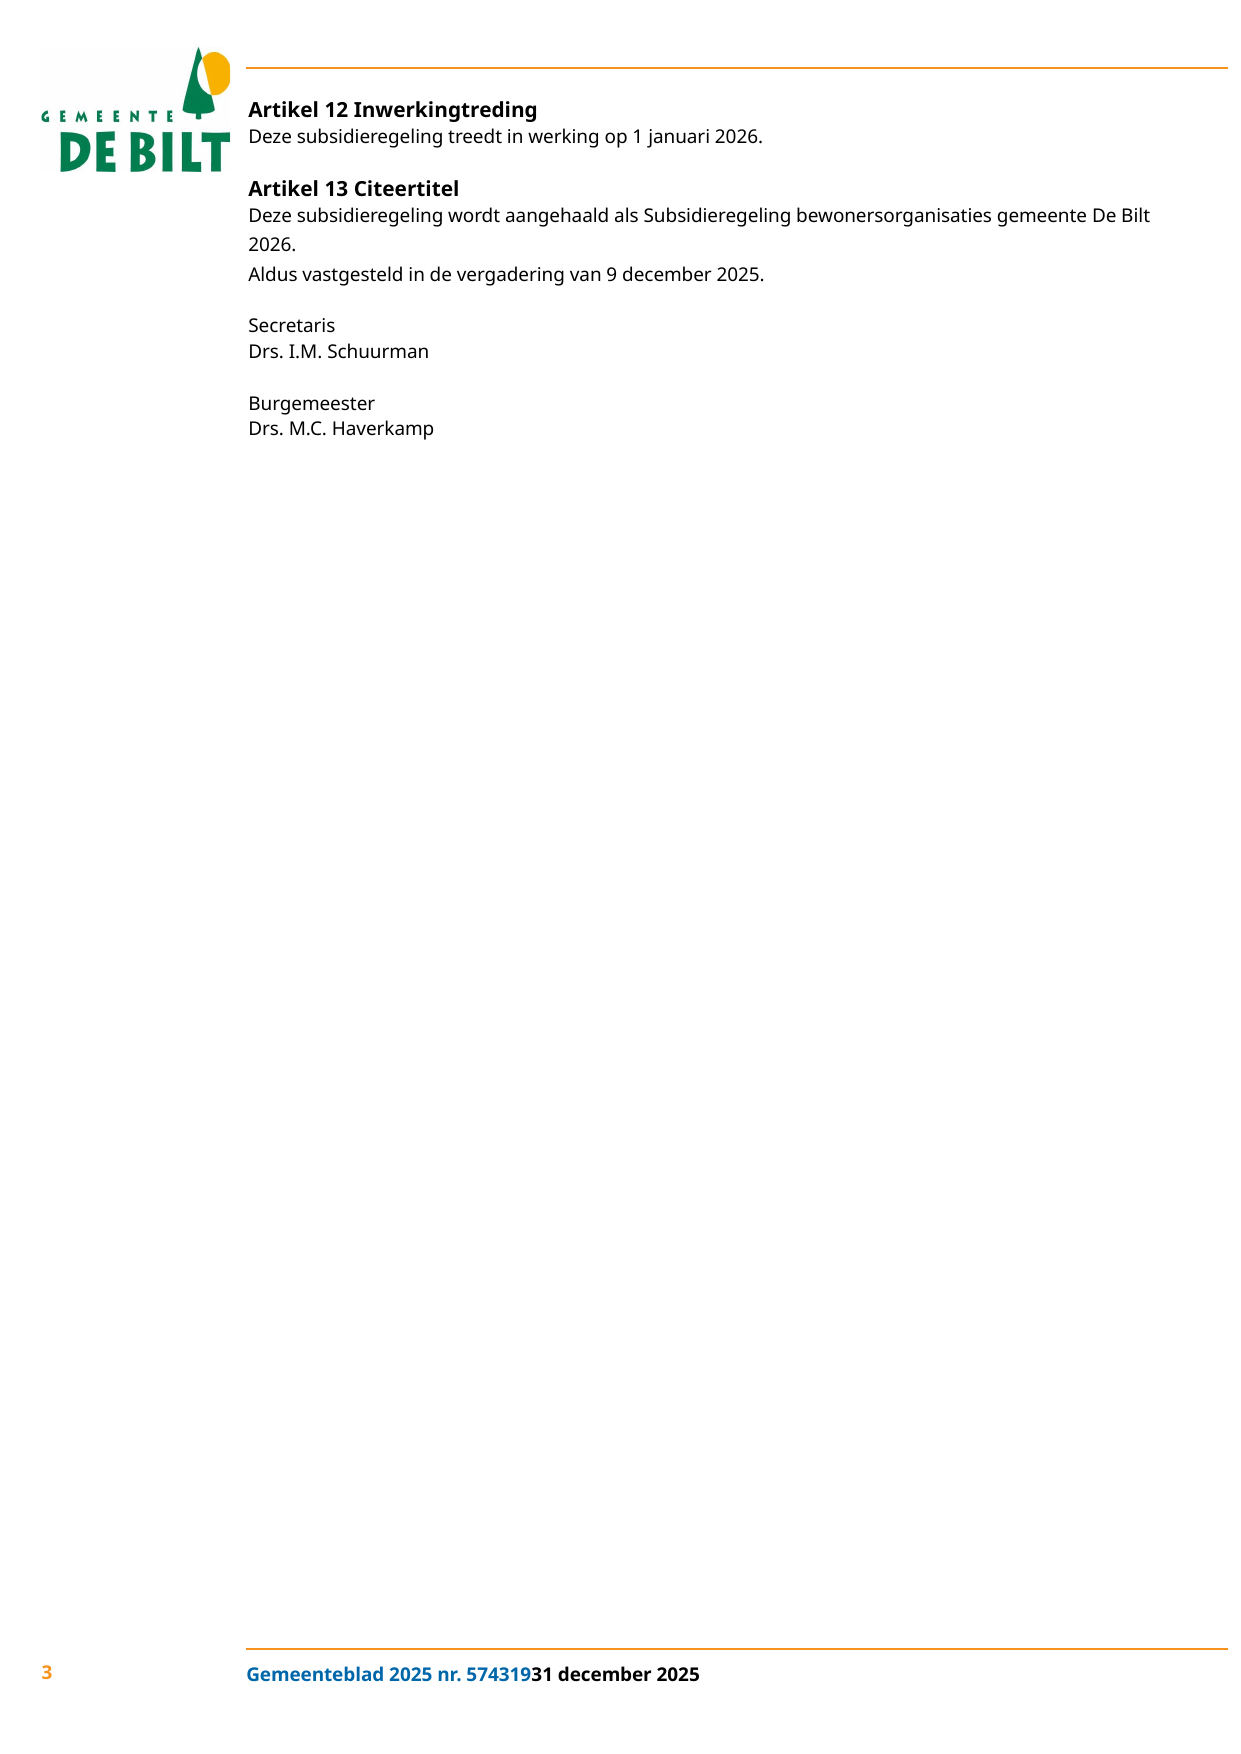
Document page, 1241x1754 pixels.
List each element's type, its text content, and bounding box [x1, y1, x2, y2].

picture [41, 47, 231, 172]
text Burgemeester [248, 390, 1152, 416]
text Drs. I.M. Schuurman [248, 338, 1152, 364]
text Aldus vastgesteld in de vergadering van 9 december 2025. [248, 261, 1152, 287]
text Secretaris [248, 313, 1152, 338]
text Deze subsidieregeling treedt in werking op 1 januari 2026. [248, 123, 1152, 149]
text Deze subsidieregeling wordt aangehaald als Subsidieregeling bewonersorganisaties gemeente De Bilt 2026. [248, 202, 1152, 257]
text Drs. M.C. Haverkamp [248, 416, 1152, 441]
text Artikel 13 Citeertitel [248, 174, 1152, 202]
text Artikel 12 Inwerkingtreding [248, 95, 1152, 123]
